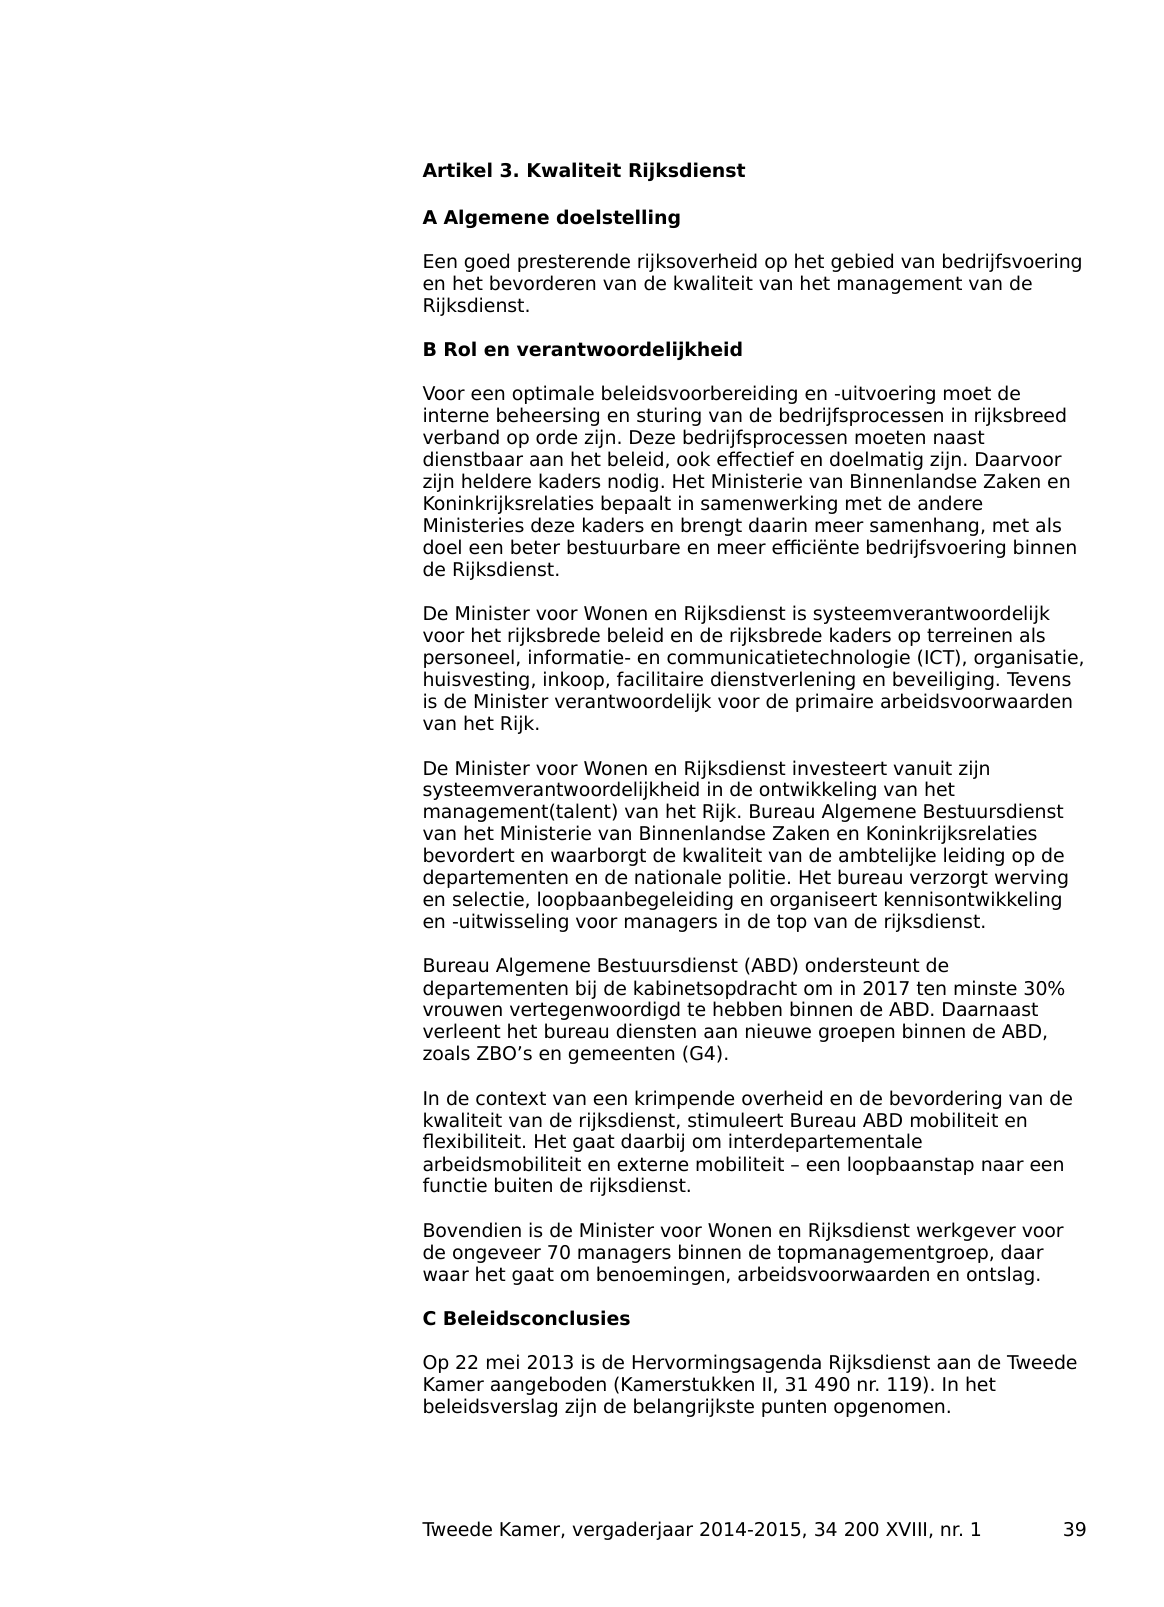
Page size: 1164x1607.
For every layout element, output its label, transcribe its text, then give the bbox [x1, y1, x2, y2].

text In de context van een krimpende overheid en de bevordering van de kwaliteit van de rijksdienst, stimuleert Bureau ABD mobiliteit en flexibiliteit. Het gaat daarbij om interdepartementale arbeidsmobiliteit en externe mobiliteit – een loopbaanstap naar een functie buiten de rijksdienst. [422, 1087, 1087, 1197]
subtitle A Algemene doelstelling [422, 207, 1087, 229]
text De Minister voor Wonen en Rijksdienst investeert vanuit zijn systeemverantwoordelijkheid in de ontwikkeling van het management(talent) van het Rijk. Bureau Algemene Bestuursdienst van het Ministerie van Binnenlandse Zaken en Koninkrijksrelaties bevordert en waarborgt de kwaliteit van de ambtelijke leiding op de departementen en de nationale politie. Het bureau verzorgt werving en selectie, loopbaanbegeleiding en organiseert kennisontwikkeling en -uitwisseling voor managers in de top van de rijksdienst. [422, 757, 1087, 933]
text Op 22 mei 2013 is de Hervormingsagenda Rijksdienst aan de Tweede Kamer aangeboden (Kamerstukken II, 31 490 nr. 119). In het beleidsverslag zijn de belangrijkste punten opgenomen. [422, 1352, 1087, 1418]
text De Minister voor Wonen en Rijksdienst is systeemverantwoordelijk voor het rijksbrede beleid en de rijksbrede kaders op terreinen als personeel, informatie- en communicatietechnologie (ICT), organisatie, huisvesting, inkoop, facilitaire dienstverlening en beveiliging. Tevens is de Minister verantwoordelijk voor de primaire arbeidsvoorwaarden van het Rijk. [422, 603, 1087, 735]
subtitle C Beleidsconclusies [422, 1308, 1087, 1330]
subtitle Artikel 3. Kwaliteit Rijksdienst [422, 160, 1087, 182]
text Bureau Algemene Bestuursdienst (ABD) ondersteunt de departementen bij de kabinetsopdracht om in 2017 ten minste 30% vrouwen vertegenwoordigd te hebben binnen de ABD. Daarnaast verleent het bureau diensten aan nieuwe groepen binnen de ABD, zoals ZBO’s en gemeenten (G4). [422, 955, 1087, 1065]
text Een goed presterende rijksoverheid op het gebied van bedrijfsvoering en het bevorderen van de kwaliteit van het management van de Rijksdienst. [422, 251, 1087, 317]
subtitle B Rol en verantwoordelijkheid [422, 339, 1087, 361]
text Voor een optimale beleidsvoorbereiding en -uitvoering moet de interne beheersing en sturing van de bedrijfsprocessen in rijksbreed verband op orde zijn. Deze bedrijfsprocessen moeten naast dienstbaar aan het beleid, ook effectief en doelmatig zijn. Daarvoor zijn heldere kaders nodig. Het Ministerie van Binnenlandse Zaken en Koninkrijksrelaties bepaalt in samenwerking met de andere Ministeries deze kaders en brengt daarin meer samenhang, met als doel een beter bestuurbare en meer efficiënte bedrijfsvoering binnen de Rijksdienst. [422, 383, 1087, 581]
text Bovendien is de Minister voor Wonen en Rijksdienst werkgever voor de ongeveer 70 managers binnen de topmanagementgroep, daar waar het gaat om benoemingen, arbeidsvoorwaarden en ontslag. [422, 1219, 1087, 1286]
